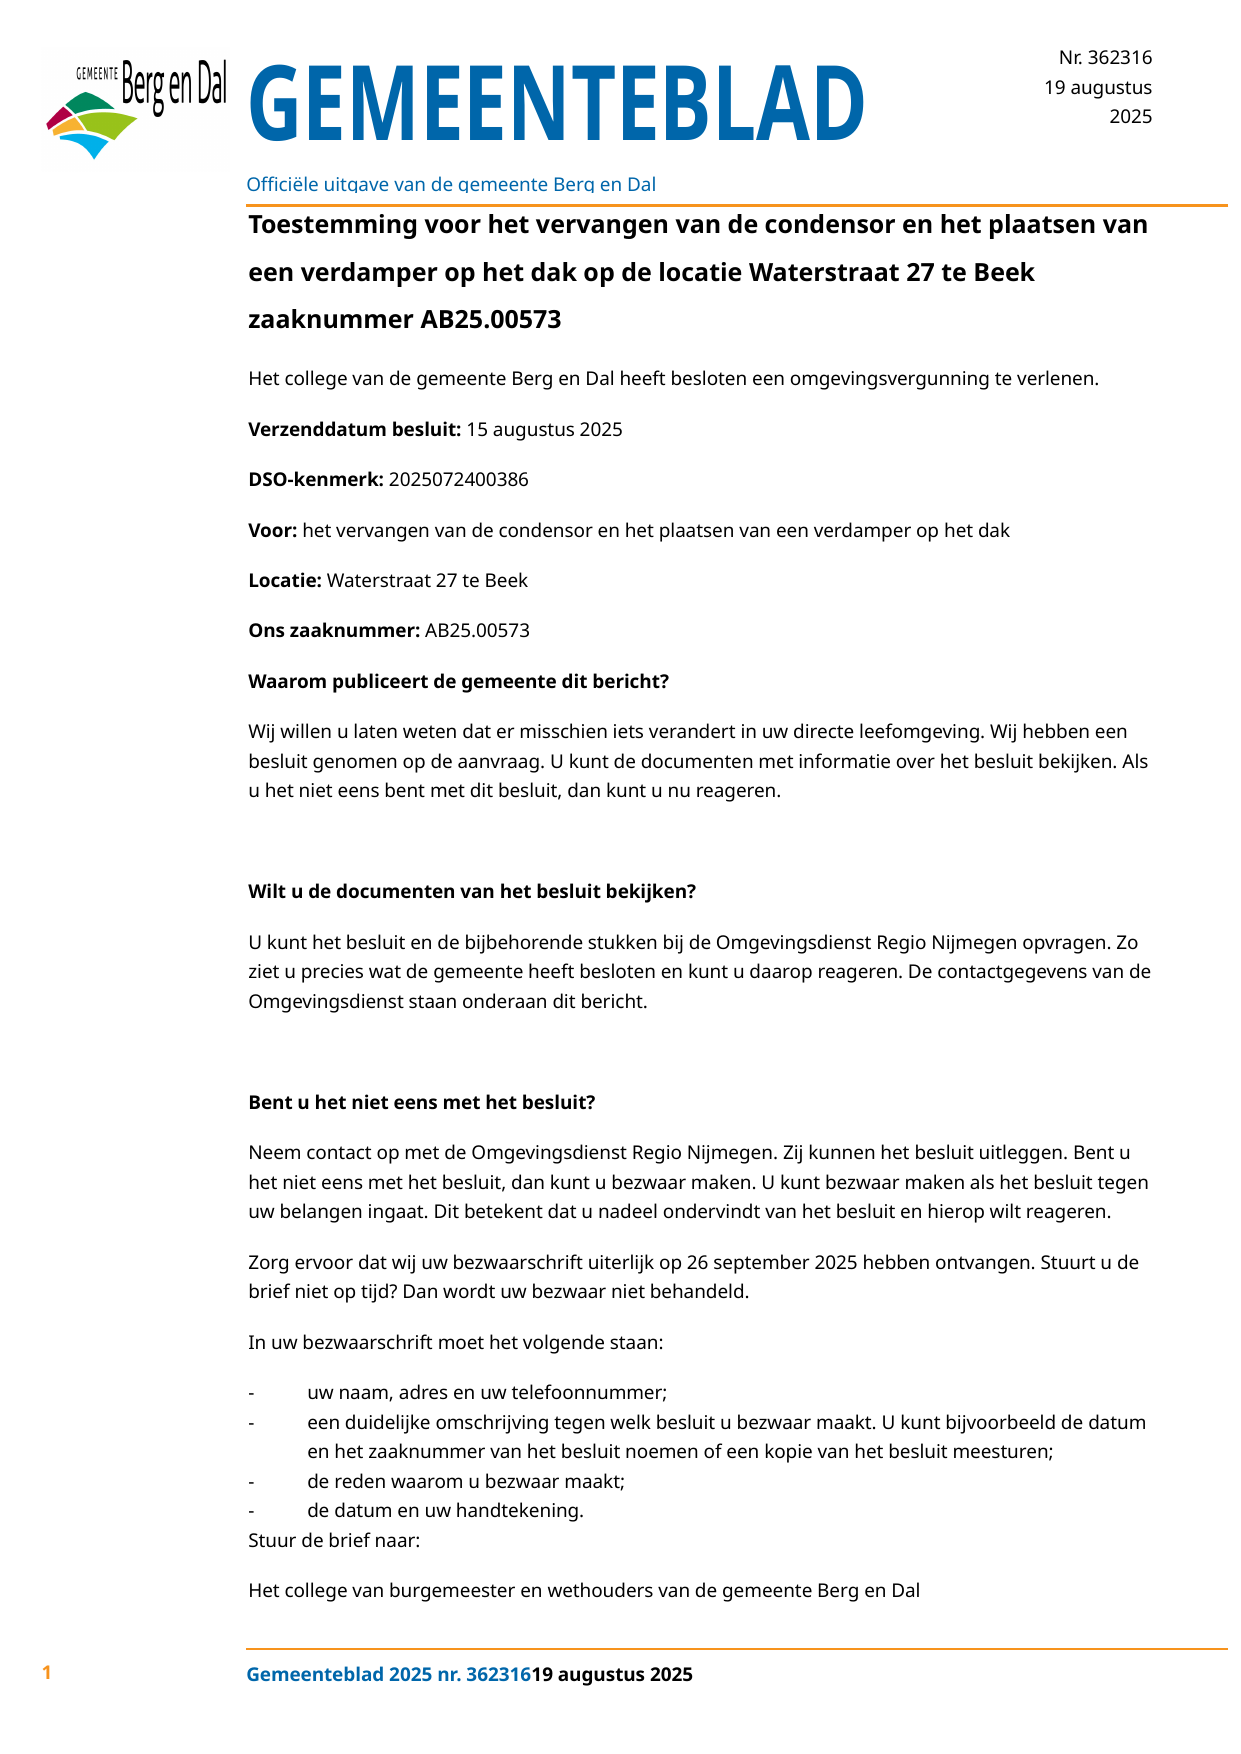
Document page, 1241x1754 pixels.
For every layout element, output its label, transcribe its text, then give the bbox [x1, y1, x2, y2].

text Waarom publiceert de gemeente dit bericht? [248, 668, 1152, 694]
text Het college van burgemeester en wethouders van de gemeente Berg en Dal [248, 1578, 1152, 1603]
text Ons zaaknummer: AB25.00573 [248, 618, 1152, 643]
text Verzenddatum besluit: 15 augustus 2025 [248, 416, 1152, 442]
text U kunt het besluit en de bijbehorende stukken bij de Omgevingsdienst Regio Nijmegen opvragen. Zo ziet u precies wat de gemeente heeft besloten en kunt u daarop reageren. De contactgegevens van de Omgevingsdienst staan onderaan dit bericht. [248, 929, 1152, 1014]
text Neem contact op met de Omgevingsdienst Regio Nijmegen. Zij kunnen het besluit uitleggen. Bent u het niet eens met het besluit, dan kunt u bezwaar maken. U kunt bezwaar maken als het besluit tegen uw belangen ingaat. Dit betekent dat u nadeel ondervindt van het besluit en hierop wilt reageren. [248, 1139, 1152, 1224]
text Het college van de gemeente Berg en Dal heeft besloten een omgevingsvergunning te verlenen. [248, 366, 1152, 391]
text Locatie: Waterstraat 27 te Beek [248, 567, 1152, 593]
text Voor: het vervangen van de condensor en het plaatsen van een verdamper op het dak [248, 517, 1152, 542]
text Bent u het niet eens met het besluit? [248, 1089, 1152, 1114]
list de reden waarom u bezwaar maakt; [248, 1468, 1152, 1494]
text Zorg ervoor dat wij uw bezwaarschrift uiterlijk op 26 september 2025 hebben ontvangen. Stuurt u de brief niet op tijd? Dan wordt uw bezwaar niet behandeld. [248, 1249, 1152, 1304]
list uw naam, adres en uw telefoonnummer; [248, 1379, 1152, 1405]
text Wilt u de documenten van het besluit bekijken? [248, 878, 1152, 904]
text DSO-kenmerk: 2025072400386 [248, 466, 1152, 492]
picture [41, 47, 231, 172]
text Stuur de brief naar: [248, 1527, 1152, 1553]
text In uw bezwaarschrift moet het volgende staan: [248, 1329, 1152, 1354]
list de datum en uw handtekening. [248, 1498, 1152, 1523]
list een duidelijke omschrijving tegen welk besluit u bezwaar maakt. U kunt bijvoorbeeld de datum en het zaaknummer van het besluit noemen of een kopie van het besluit meesturen; [248, 1409, 1152, 1464]
text Wij willen u laten weten dat er misschien iets verandert in uw directe leefomgeving. Wij hebben een besluit genomen op de aanvraag. U kunt de documenten met informatie over het besluit bekijken. Als u het niet eens bent met dit besluit, dan kunt u nu reageren. [248, 718, 1152, 803]
text Toestemming voor het vervangen van de condensor en het plaatsen van een verdamper op het dak op de locatie Waterstraat 27 te Beek zaaknummer AB25.00573 [248, 207, 1152, 336]
